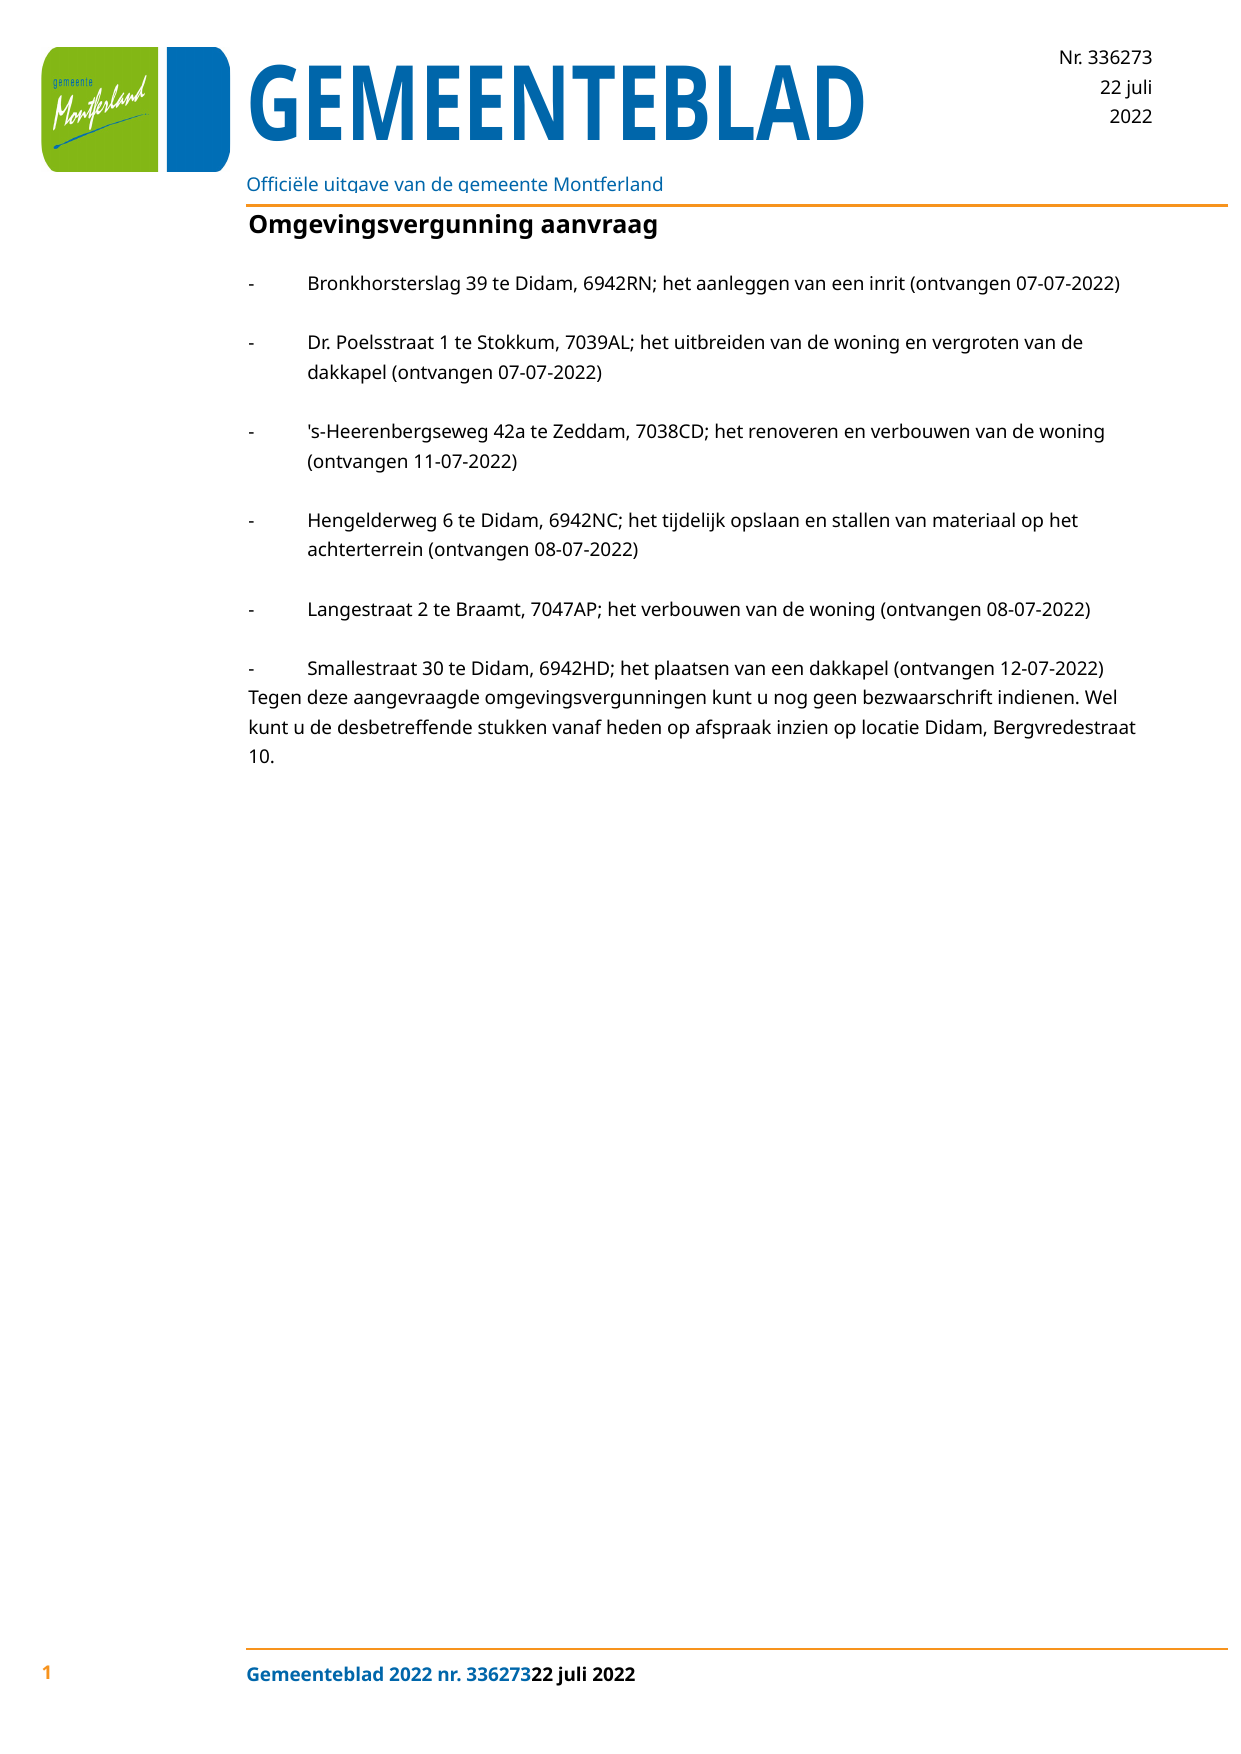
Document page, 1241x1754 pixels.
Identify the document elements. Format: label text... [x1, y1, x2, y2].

list Hengelderweg 6 te Didam, 6942NC; het tijdelijk opslaan en stallen van materiaal op het achterterrein (ontvangen 08-07-2022) [248, 507, 1152, 562]
text Tegen deze aangevraagde omgevingsvergunningen kunt u nog geen bezwaarschrift indienen. Wel kunt u de desbetreffende stukken vanaf heden op afspraak inzien op locatie Didam, Bergvredestraat 10. [248, 684, 1152, 769]
list Bronkhorsterslag 39 te Didam, 6942RN; het aanleggen van een inrit (ontvangen 07-07-2022) [248, 270, 1152, 296]
list 's-Heerenbergseweg 42a te Zeddam, 7038CD; het renoveren en verbouwen van de woning (ontvangen 11-07-2022) [248, 418, 1152, 473]
text Omgevingsvergunning aanvraag [248, 207, 1152, 241]
picture [41, 47, 231, 172]
list Langestraat 2 te Braamt, 7047AP; het verbouwen van de woning (ontvangen 08-07-2022) [248, 596, 1152, 621]
list Smallestraat 30 te Didam, 6942HD; het plaatsen van een dakkapel (ontvangen 12-07-2022) [248, 655, 1152, 681]
list Dr. Poelsstraat 1 te Stokkum, 7039AL; het uitbreiden van de woning en vergroten van de dakkapel (ontvangen 07-07-2022) [248, 329, 1152, 385]
